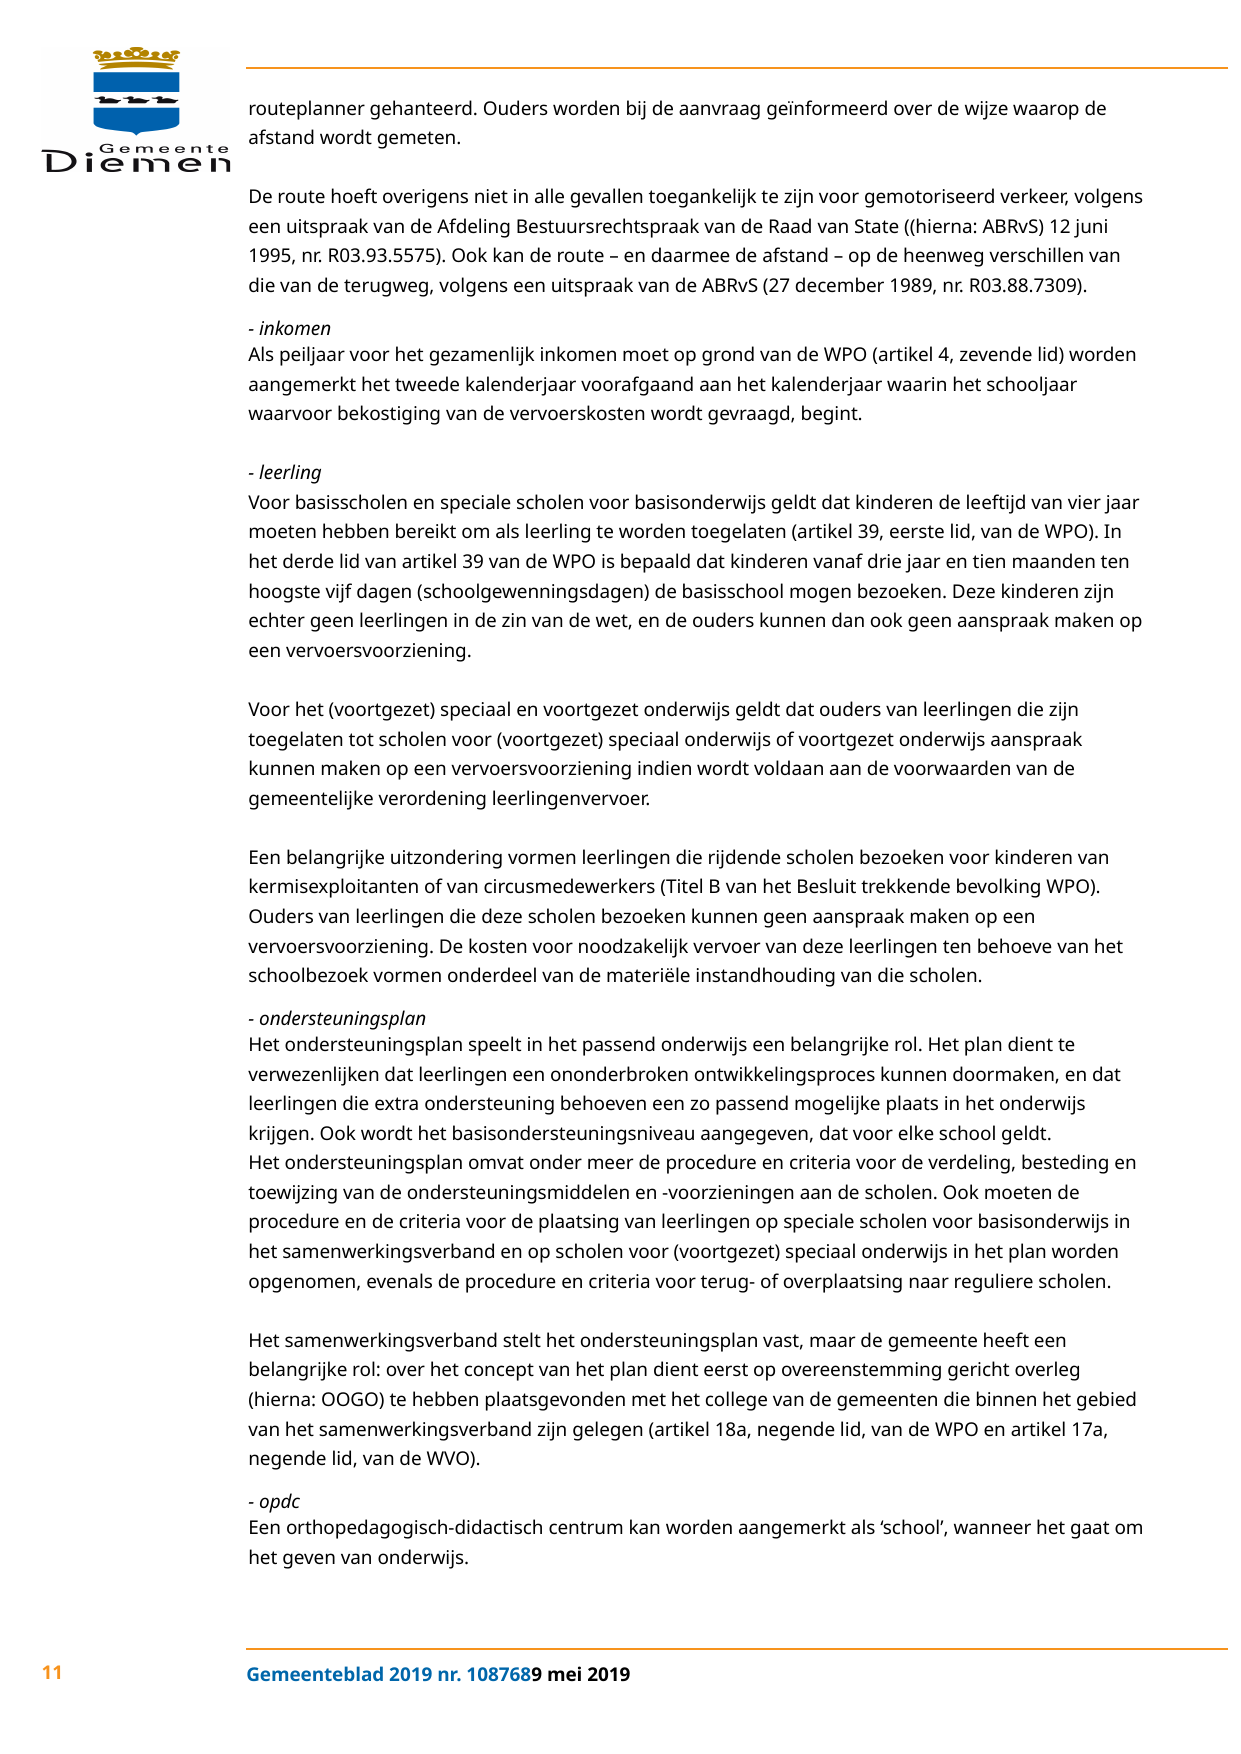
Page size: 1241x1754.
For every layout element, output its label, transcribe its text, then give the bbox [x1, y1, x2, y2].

text Voor het (voortgezet) speciaal en voortgezet onderwijs geldt dat ouders van leerlingen die zijn toegelaten tot scholen voor (voortgezet) speciaal onderwijs of voortgezet onderwijs aanspraak kunnen maken op een vervoersvoorziening indien wordt voldaan aan de voorwaarden van de gemeentelijke verordening leerlingenvervoer. [248, 696, 1152, 811]
text - leerling [248, 459, 1152, 485]
text Het samenwerkingsverband stelt het ondersteuningsplan vast, maar de gemeente heeft een belangrijke rol: over het concept van het plan dient eerst op overeenstemming gericht overleg (hierna: OOGO) te hebben plaatsgevonden met het college van de gemeenten die binnen het gebied van het samenwerkingsverband zijn gelegen (artikel 18a, negende lid, van de WPO en artikel 17a, negende lid, van de WVO). [248, 1327, 1152, 1471]
text Als peiljaar voor het gezamenlijk inkomen moet op grond van de WPO (artikel 4, zevende lid) worden aangemerkt het tweede kalenderjaar voorafgaand aan het kalenderjaar waarin het schooljaar waarvoor bekostiging van de vervoerskosten wordt gevraagd, begint. [248, 341, 1152, 426]
text De route hoeft overigens niet in alle gevallen toegankelijk te zijn voor gemotoriseerd verkeer, volgens een uitspraak van de Afdeling Bestuursrechtspraak van de Raad van State ((hierna: ABRvS) 12 juni 1995, nr. R03.93.5575). Ook kan de route – en daarmee de afstand – op de heenweg verschillen van die van de terugweg, volgens een uitspraak van de ABRvS (27 december 1989, nr. R03.88.7309). [248, 183, 1152, 298]
text - ondersteuningsplan [248, 1006, 1152, 1031]
text Het ondersteuningsplan omvat onder meer de procedure en criteria voor de verdeling, besteding en toewijzing van de ondersteuningsmiddelen en -voorzieningen aan de scholen. Ook moeten de procedure en de criteria voor de plaatsing van leerlingen op speciale scholen voor basisonderwijs in het samenwerkingsverband en op scholen voor (voortgezet) speciaal onderwijs in het plan worden opgenomen, evenals de procedure en criteria voor terug- of overplaatsing naar reguliere scholen. [248, 1149, 1152, 1294]
text Het ondersteuningsplan speelt in het passend onderwijs een belangrijke rol. Het plan dient te verwezenlijken dat leerlingen een ononderbroken ontwikkelingsproces kunnen doormaken, en dat leerlingen die extra ondersteuning behoeven een zo passend mogelijke plaats in het onderwijs krijgen. Ook wordt het basisondersteuningsniveau aangegeven, dat voor elke school geldt. [248, 1031, 1152, 1146]
picture [41, 47, 231, 172]
text Een belangrijke uitzondering vormen leerlingen die rijdende scholen bezoeken voor kinderen van kermisexploitanten of van circusmedewerkers (Titel B van het Besluit trekkende bevolking WPO). Ouders van leerlingen die deze scholen bezoeken kunnen geen aanspraak maken op een vervoersvoorziening. De kosten voor noodzakelijk vervoer van deze leerlingen ten behoeve van het schoolbezoek vormen onderdeel van de materiële instandhouding van die scholen. [248, 844, 1152, 988]
text routeplanner gehanteerd. Ouders worden bij de aanvraag geïnformeerd over de wijze waarop de afstand wordt gemeten. [248, 95, 1152, 150]
text Voor basisscholen en speciale scholen voor basisonderwijs geldt dat kinderen de leeftijd van vier jaar moeten hebben bereikt om als leerling te worden toegelaten (artikel 39, eerste lid, van de WPO). In het derde lid van artikel 39 van de WPO is bepaald dat kinderen vanaf drie jaar en tien maanden ten hoogste vijf dagen (schoolgewenningsdagen) de basisschool mogen bezoeken. Deze kinderen zijn echter geen leerlingen in de zin van de wet, en de ouders kunnen dan ook geen aanspraak maken op een vervoersvoorziening. [248, 489, 1152, 663]
text - opdc [248, 1488, 1152, 1514]
text - inkomen [248, 315, 1152, 341]
text Een orthopedagogisch-didactisch centrum kan worden aangemerkt als ‘school’, wanneer het gaat om het geven van onderwijs. [248, 1514, 1152, 1569]
